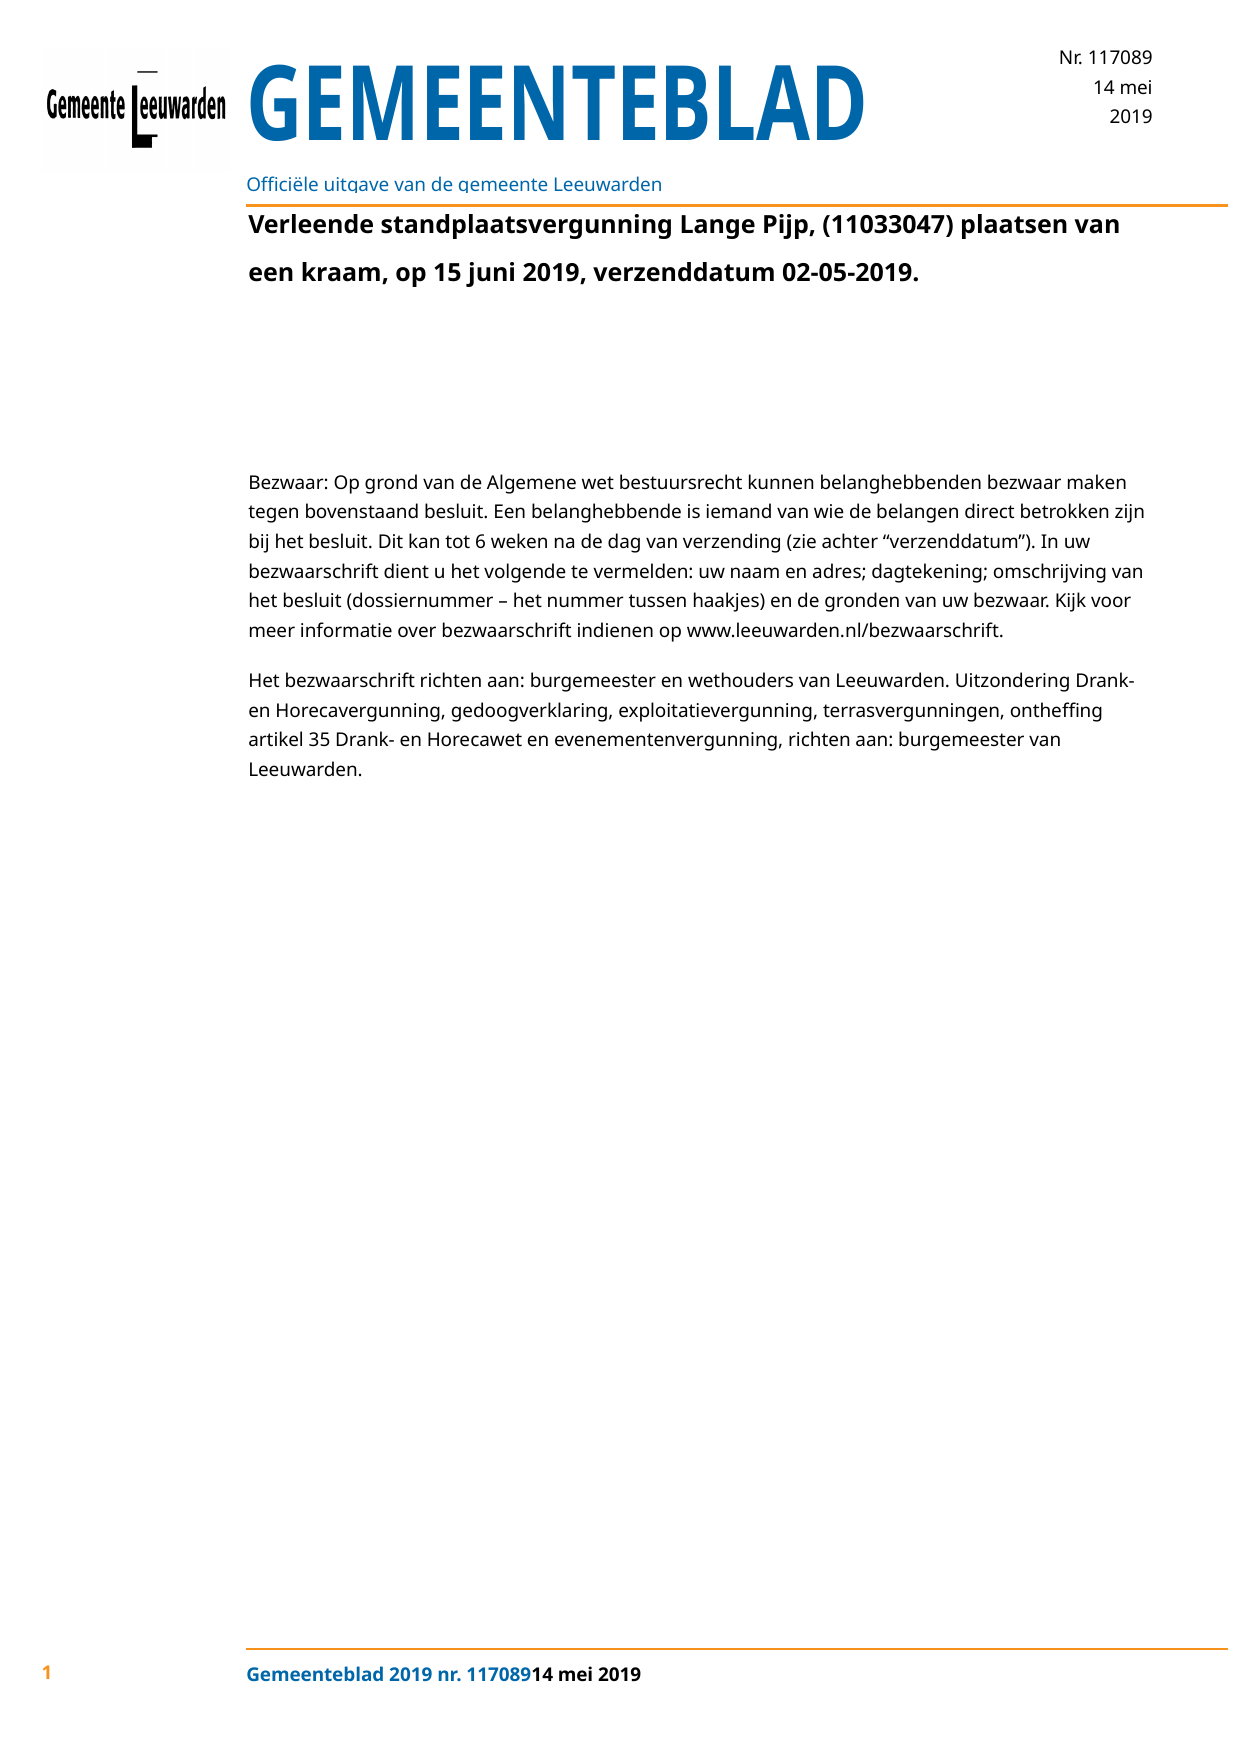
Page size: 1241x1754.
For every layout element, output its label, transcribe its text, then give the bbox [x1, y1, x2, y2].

picture [41, 47, 231, 172]
text Het bezwaarschrift richten aan: burgemeester en wethouders van Leeuwarden. Uitzondering Drank- en Horecavergunning, gedoogverklaring, exploitatievergunning, terrasvergunningen, ontheffing artikel 35 Drank- en Horecawet en evenementenvergunning, richten aan: burgemeester van Leeuwarden. [248, 667, 1152, 782]
text Bezwaar: Op grond van de Algemene wet bestuursrecht kunnen belanghebbenden bezwaar maken tegen bovenstaand besluit. Een belanghebbende is iemand van wie de belangen direct betrokken zijn bij het besluit. Dit kan tot 6 weken na de dag van verzending (zie achter “verzenddatum”). In uw bezwaarschrift dient u het volgende te vermelden: uw naam en adres; dagtekening; omschrijving van het besluit (dossiernummer – het nummer tussen haakjes) en de gronden van uw bezwaar. Kijk voor meer informatie over bezwaarschrift indienen op www.leeuwarden.nl/bezwaarschrift. [248, 469, 1152, 643]
text Verleende standplaatsvergunning Lange Pijp, (11033047) plaatsen van een kraam, op 15 juni 2019, verzenddatum 02-05-2019. [248, 207, 1152, 288]
